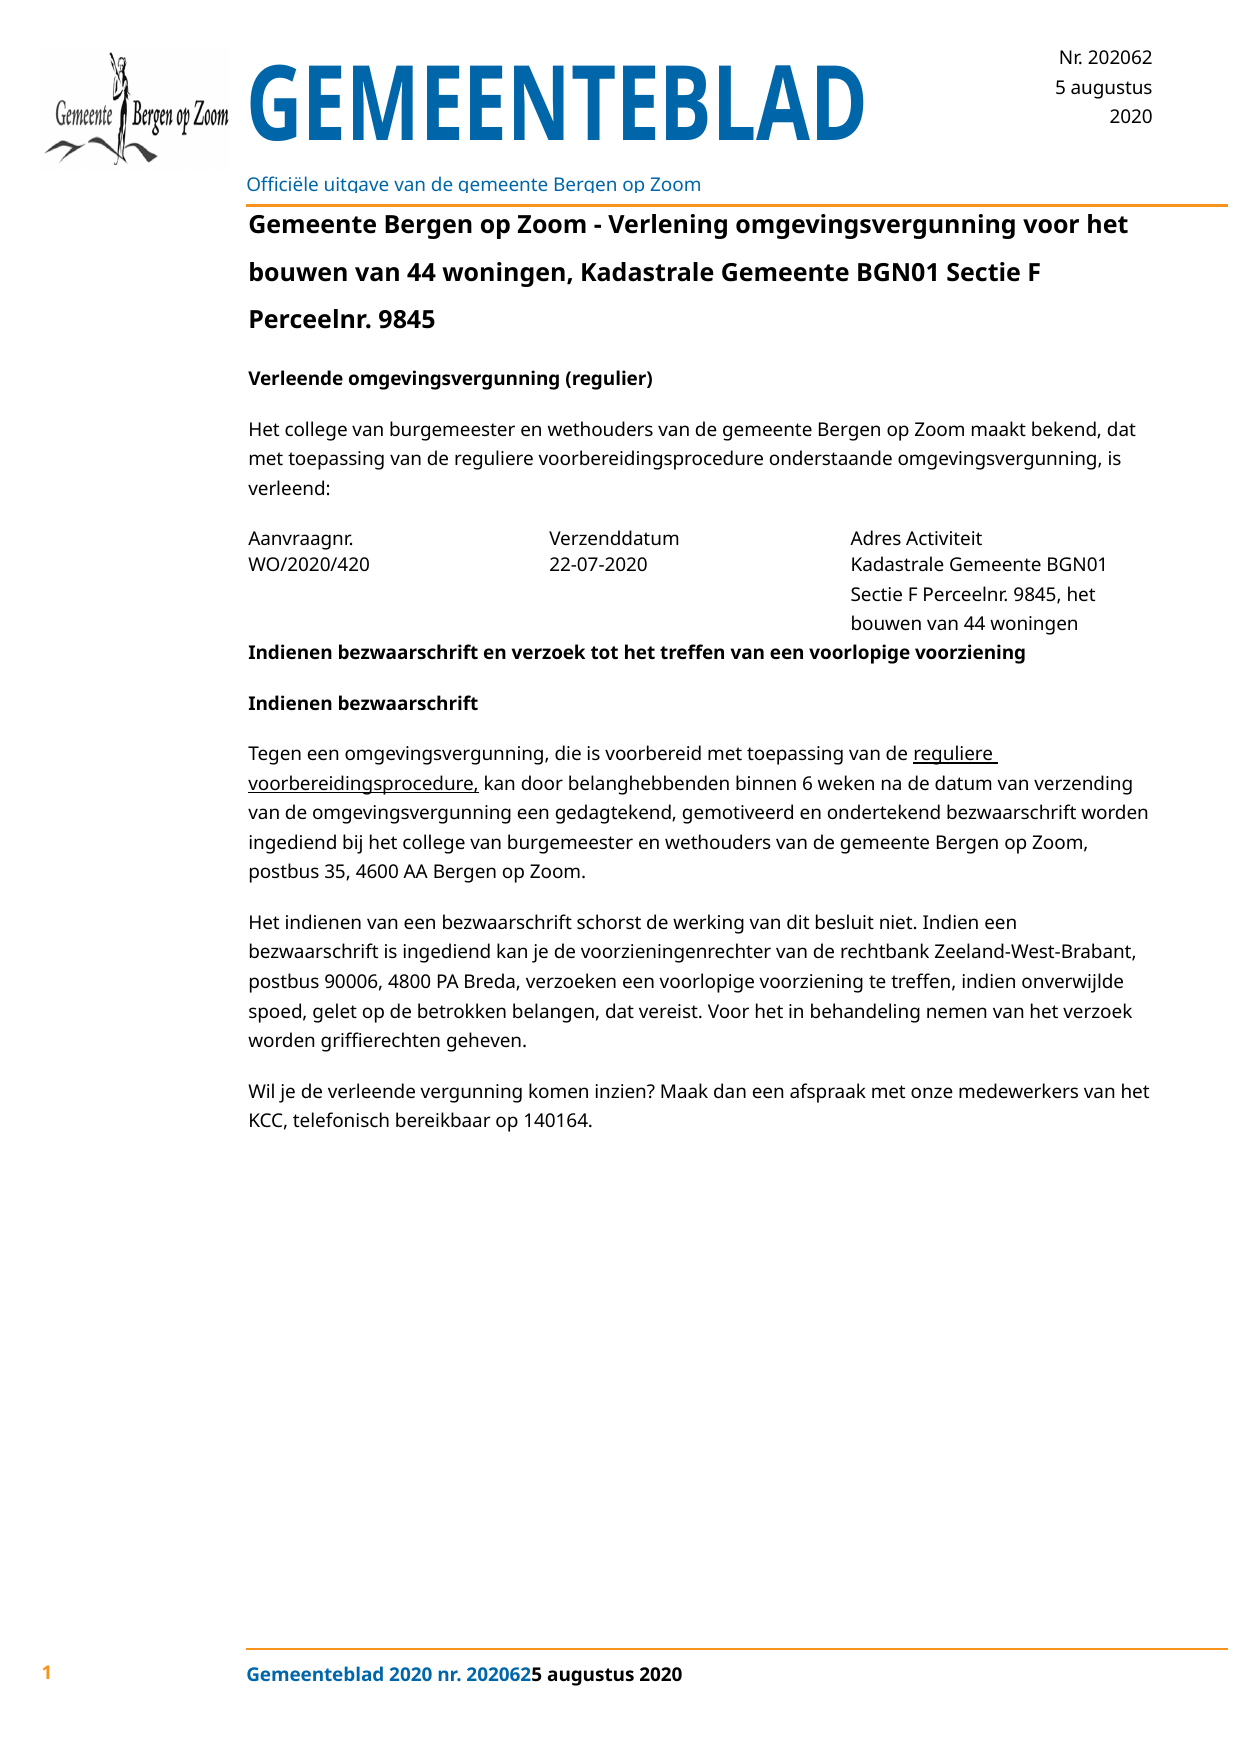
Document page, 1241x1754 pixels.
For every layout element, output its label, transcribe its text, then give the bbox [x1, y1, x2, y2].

text Het college van burgemeester en wethouders van de gemeente Bergen op Zoom maakt bekend, dat met toepassing van de reguliere voorbereidingsprocedure onderstaande omgevingsvergunning, is verleend: [248, 416, 1152, 501]
table_header Adres Activiteit [850, 526, 1152, 551]
picture [41, 47, 231, 172]
text Wil je de verleende vergunning komen inzien? Maak dan een afspraak met onze medewerkers van het KCC, telefonisch bereikbaar op 140164. [248, 1078, 1152, 1133]
table_cell 22-07-2020 [549, 551, 850, 636]
text Indienen bezwaarschrift en verzoek tot het treffen van een voorlopige voorziening [248, 639, 1152, 665]
table_cell Kadastrale Gemeente BGN01 Sectie F Perceelnr. 9845, het bouwen van 44 woningen [850, 551, 1152, 636]
text Gemeente Bergen op Zoom - Verlening omgevingsvergunning voor het bouwen van 44 woningen, Kadastrale Gemeente BGN01 Sectie F Perceelnr. 9845 [248, 207, 1152, 336]
text Het indienen van een bezwaarschrift schorst de werking van dit besluit niet. Indien een bezwaarschrift is ingediend kan je de voorzieningenrechter van de rechtbank Zeeland-West-Brabant, postbus 90006, 4800 PA Breda, verzoeken een voorlopige voorziening te treffen, indien onverwijlde spoed, gelet op de betrokken belangen, dat vereist. Voor het in behandeling nemen van het verzoek worden griffierechten geheven. [248, 909, 1152, 1053]
text Verleende omgevingsvergunning (regulier) [248, 366, 1152, 391]
table_header Aanvraagnr. [248, 526, 549, 551]
text Indienen bezwaarschrift [248, 690, 1152, 716]
table_header Verzenddatum [549, 526, 850, 551]
text Tegen een omgevingsvergunning, die is voorbereid met toepassing van de reguliere voorbereidingsprocedure, kan door belanghebbenden binnen 6 weken na de datum van verzending van de omgevingsvergunning een gedagtekend, gemotiveerd en ondertekend bezwaarschrift worden ingediend bij het college van burgemeester en wethouders van de gemeente Bergen op Zoom, postbus 35, 4600 AA Bergen op Zoom. [248, 740, 1152, 884]
table_cell WO/2020/420 [248, 551, 549, 636]
